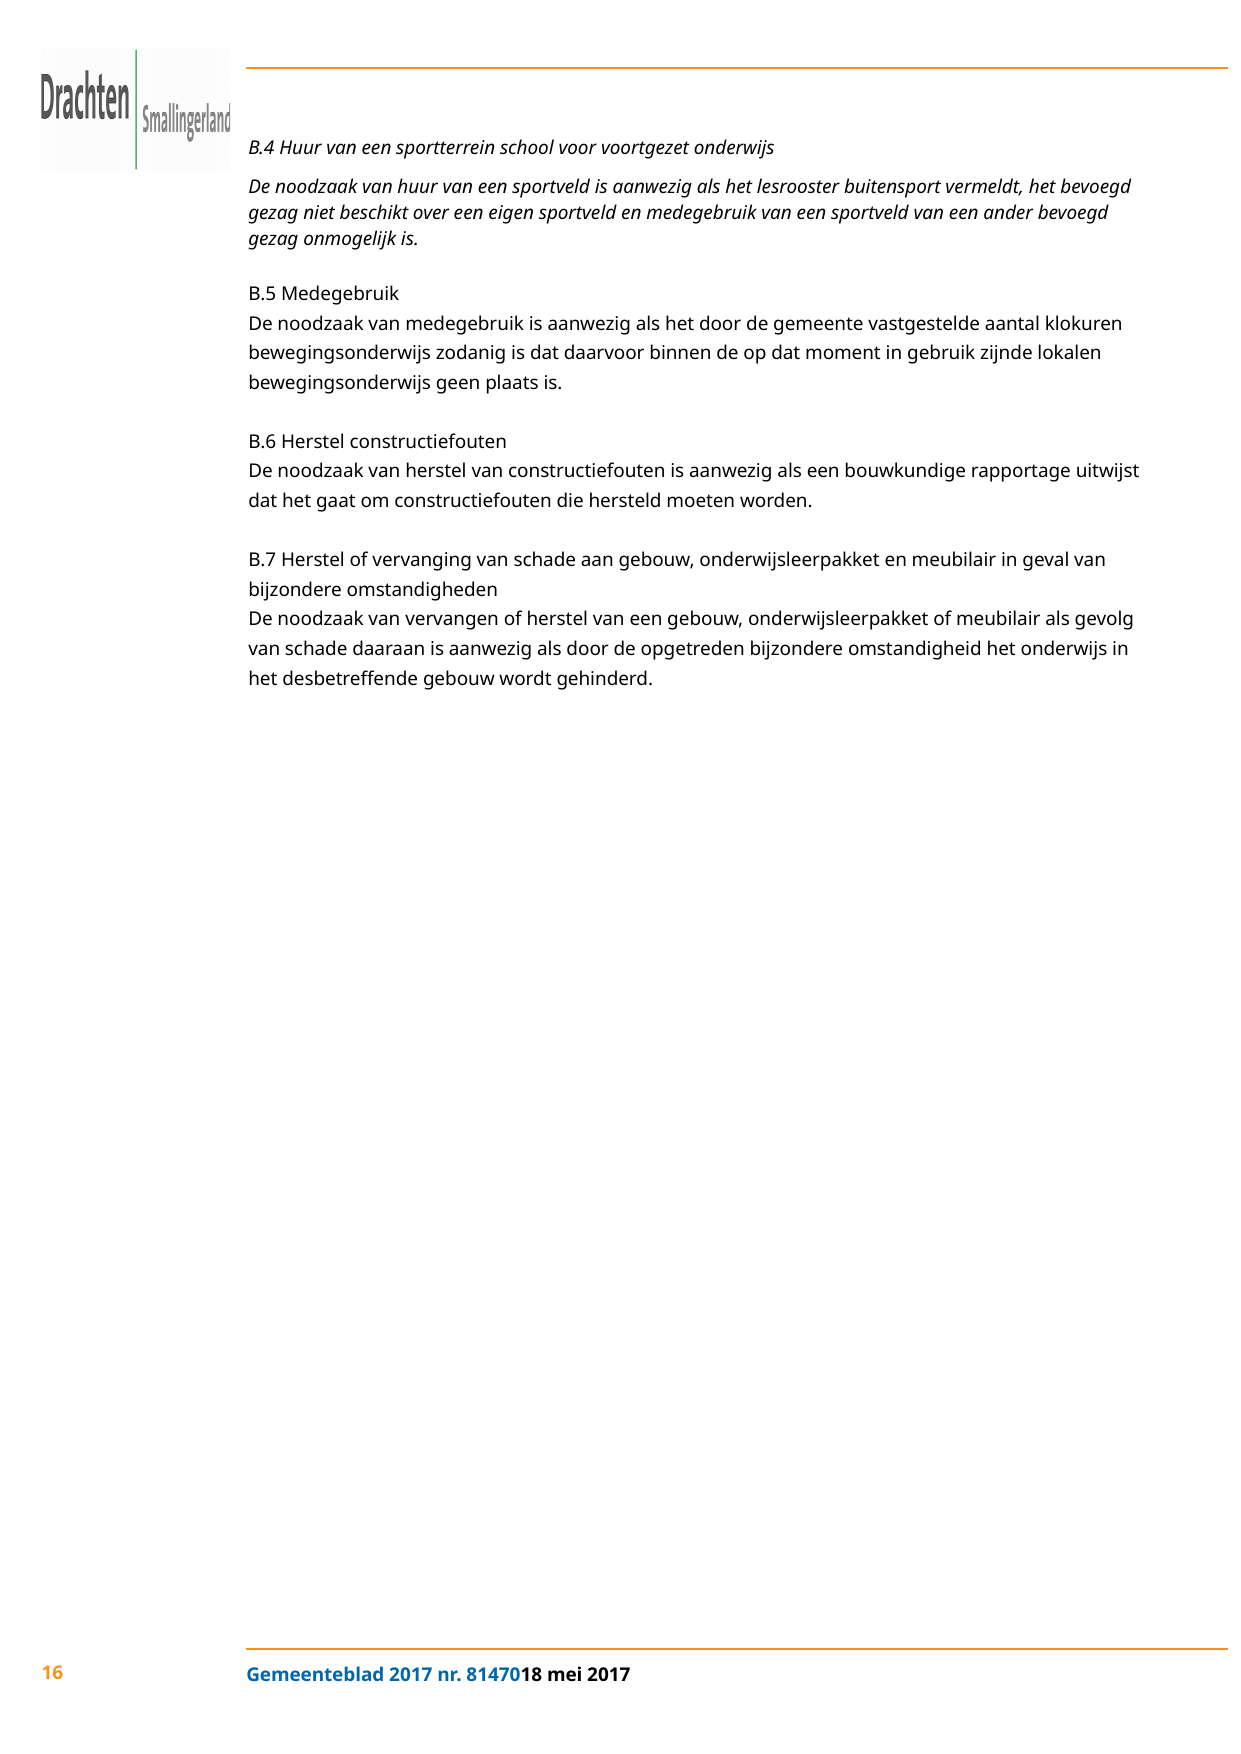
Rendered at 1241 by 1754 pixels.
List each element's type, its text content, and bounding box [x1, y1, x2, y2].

text B.7 Herstel of vervanging van schade aan gebouw, onderwijsleerpakket en meubilair in geval van bijzondere omstandigheden [248, 546, 1152, 602]
text B.6 Herstel constructiefouten [248, 428, 1152, 454]
text De noodzaak van medegebruik is aanwezig als het door de gemeente vastgestelde aantal klokuren bewegingsonderwijs zodanig is dat daarvoor binnen de op dat moment in gebruik zijnde lokalen bewegingsonderwijs geen plaats is. [248, 310, 1152, 394]
text De noodzaak van herstel van constructiefouten is aanwezig als een bouwkundige rapportage uitwijst dat het gaat om constructiefouten die hersteld moeten worden. [248, 458, 1152, 513]
text B.4 Huur van een sportterrein school voor voortgezet onderwijs [248, 134, 1152, 160]
text De noodzaak van vervangen of herstel van een gebouw, onderwijsleerpakket of meubilair als gevolg van schade daaraan is aanwezig als door de opgetreden bijzondere omstandigheid het onderwijs in het desbetreffende gebouw wordt gehinderd. [248, 606, 1152, 690]
text B.5 Medegebruik [248, 280, 1152, 306]
picture [41, 47, 231, 172]
text De noodzaak van huur van een sportveld is aanwezig als het lesrooster buitensport vermeldt, het bevoegd gezag niet beschikt over een eigen sportveld en medegebruik van een sportveld van een ander bevoegd gezag onmogelijk is. [248, 173, 1152, 251]
